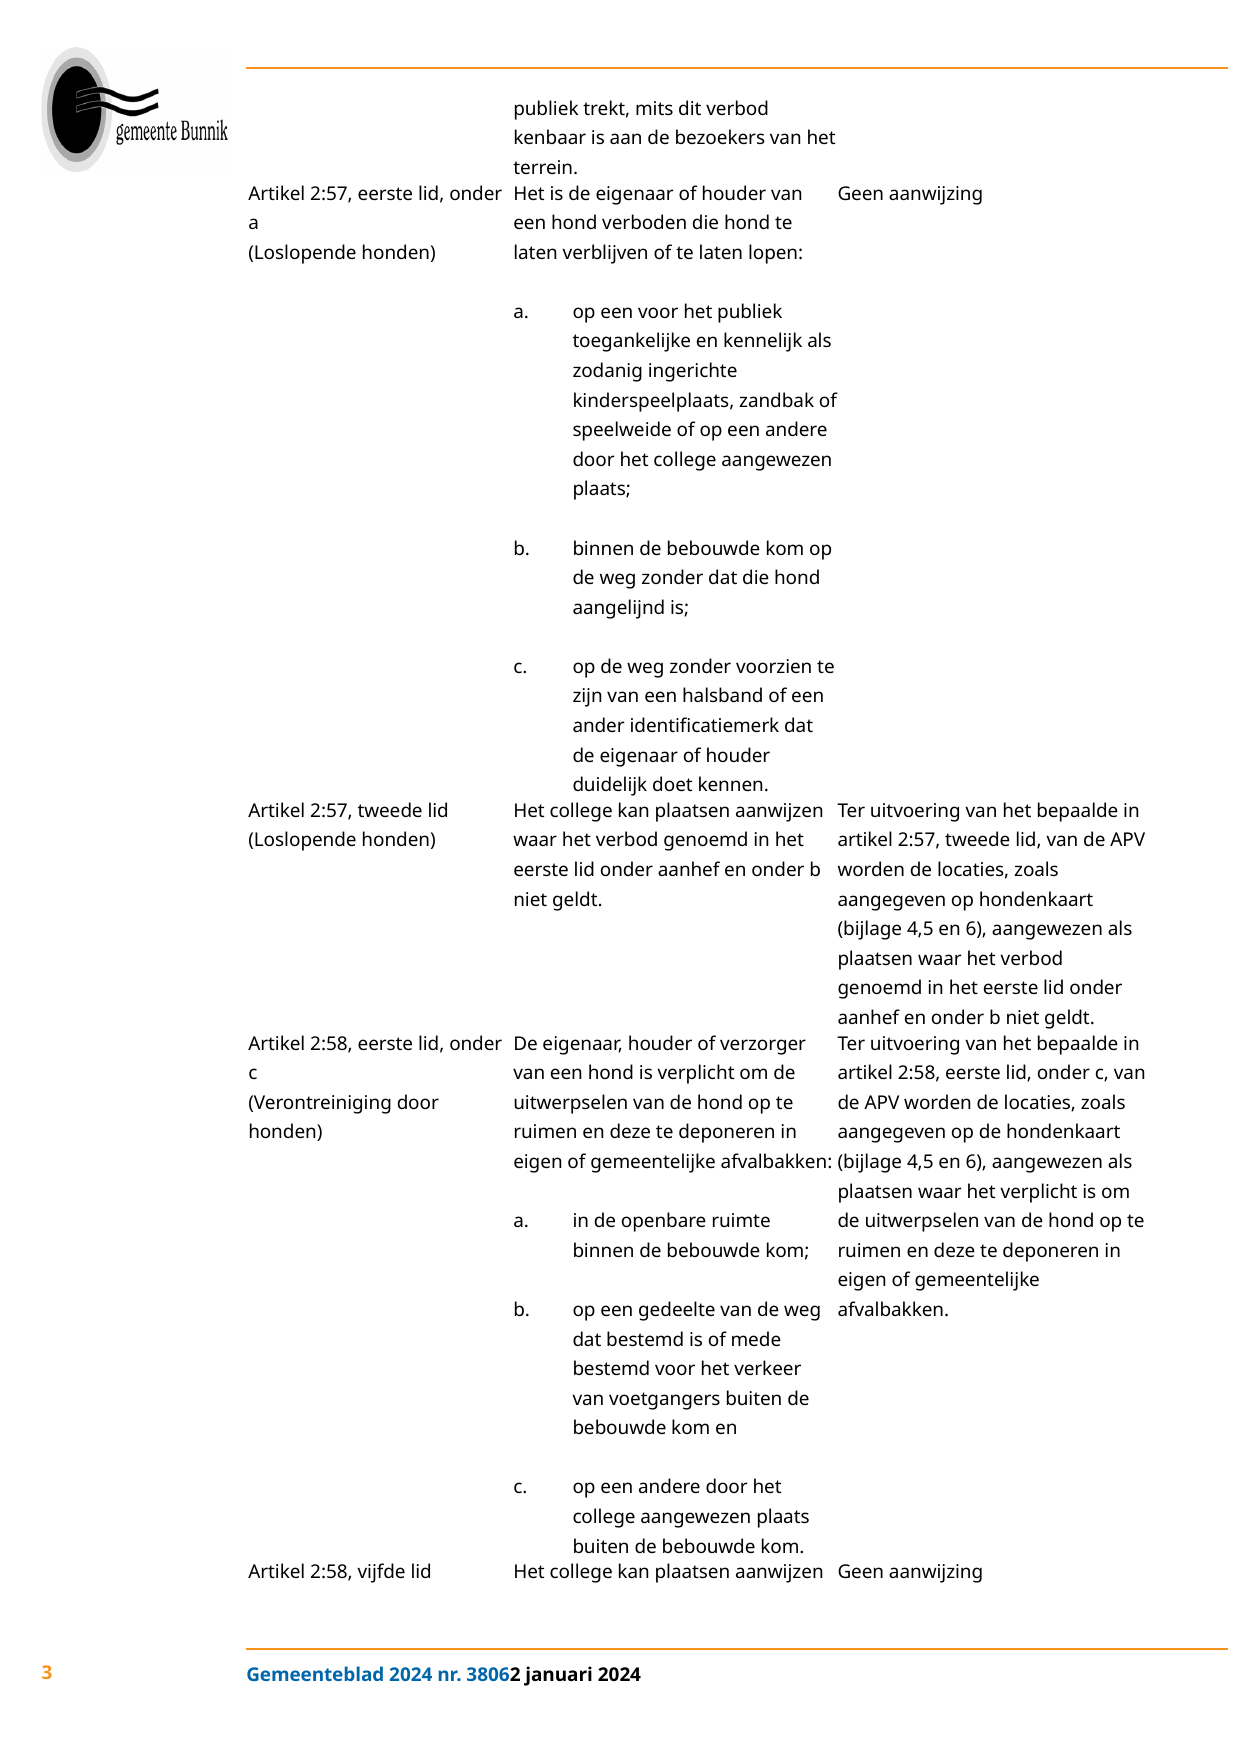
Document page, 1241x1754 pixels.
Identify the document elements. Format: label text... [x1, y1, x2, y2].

table_cell Artikel 2:58, vijfde lid [248, 1559, 513, 1584]
picture [41, 47, 231, 172]
table_cell Het college kan plaatsen aanwijzen [513, 1559, 837, 1584]
table_cell Het college kan plaatsen aanwijzen waar het verbod genoemd in het eerste lid onder aanhef en onder b niet geldt. [513, 797, 837, 1030]
table_cell [837, 95, 1152, 180]
table_cell Artikel 2:58, eerste lid, onder c (Verontreiniging door honden) [248, 1030, 513, 1558]
table_cell Geen aanwijzing [837, 180, 1152, 797]
table_cell Artikel 2:57, eerste lid, onder a (Loslopende honden) [248, 180, 513, 797]
table_cell De eigenaar, houder of verzorger van een hond is verplicht om de uitwerpselen van de hond op te ruimen en deze te deponeren in eigen of gemeentelijke afvalbakken: in de openbare ruimte binnen de bebouwde kom; op een gedeelte van de weg dat bestemd is of mede bestemd voor het verkeer van voetgangers buiten de bebouwde kom en op een andere door het college aangewezen plaats buiten de bebouwde kom. [513, 1030, 837, 1558]
table_cell publiek trekt, mits dit verbod kenbaar is aan de bezoekers van het terrein. [513, 95, 837, 180]
table_cell [248, 95, 513, 180]
table_cell Artikel 2:57, tweede lid (Loslopende honden) [248, 797, 513, 1030]
table_cell Ter uitvoering van het bepaalde in artikel 2:57, tweede lid, van de APV worden de locaties, zoals aangegeven op hondenkaart (bijlage 4,5 en 6), aangewezen als plaatsen waar het verbod genoemd in het eerste lid onder aanhef en onder b niet geldt. [837, 797, 1152, 1030]
table_cell Het is de eigenaar of houder van een hond verboden die hond te laten verblijven of te laten lopen: op een voor het publiek toegankelijke en kennelijk als zodanig ingerichte kinderspeelplaats, zandbak of speelweide of op een andere door het college aangewezen plaats; binnen de bebouwde kom op de weg zonder dat die hond aangelijnd is; op de weg zonder voorzien te zijn van een halsband of een ander identificatiemerk dat de eigenaar of houder duidelijk doet kennen. [513, 180, 837, 797]
table_cell Ter uitvoering van het bepaalde in artikel 2:58, eerste lid, onder c, van de APV worden de locaties, zoals aangegeven op de hondenkaart (bijlage 4,5 en 6), aangewezen als plaatsen waar het verplicht is om de uitwerpselen van de hond op te ruimen en deze te deponeren in eigen of gemeentelijke afvalbakken. [837, 1030, 1152, 1558]
table_cell Geen aanwijzing [837, 1559, 1152, 1584]
